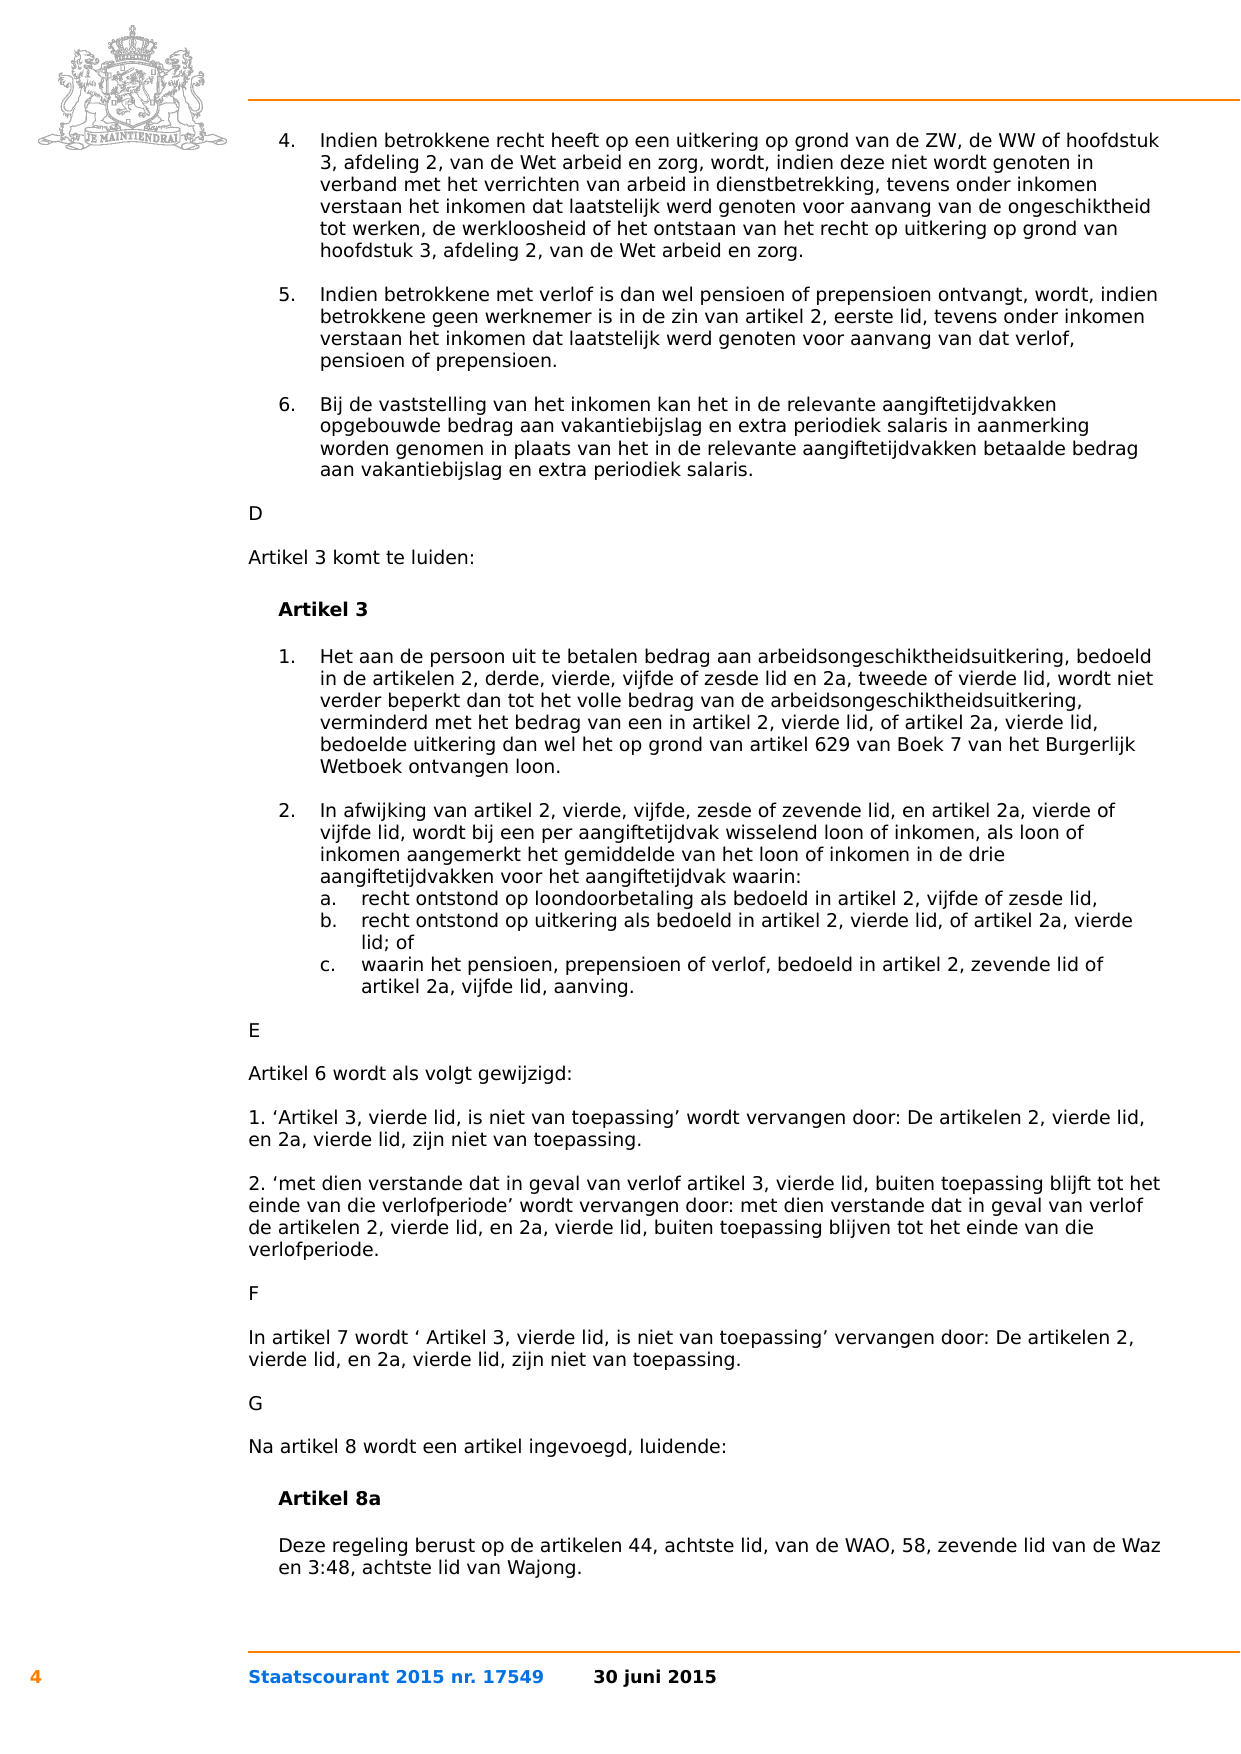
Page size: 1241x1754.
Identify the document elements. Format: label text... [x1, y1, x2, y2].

text b. recht ontstond op uitkering als bedoeld in artikel 2, vierde lid, of artikel 2a, vierde lid; of [319, 910, 1163, 954]
subtitle Artikel 3 [278, 599, 1163, 621]
text D [248, 503, 1163, 525]
text Deze regeling berust op de artikelen 44, achtste lid, van de WAO, 58, zevende lid van de Waz en 3:48, achtste lid van Wajong. [278, 1535, 1163, 1579]
subtitle Artikel 8a [278, 1488, 1163, 1510]
text a. recht ontstond op loondoorbetaling als bedoeld in artikel 2, vijfde of zesde lid, [319, 888, 1163, 910]
text In artikel 7 wordt ‘ Artikel 3, vierde lid, is niet van toepassing’ vervangen door: De artikelen 2, vierde lid, en 2a, vierde lid, zijn niet van toepassing. [248, 1327, 1163, 1371]
text 2. ‘met dien verstande dat in geval van verlof artikel 3, vierde lid, buiten toepassing blijft tot het einde van die verlofperiode’ wordt vervangen door: met dien verstande dat in geval van verlof de artikelen 2, vierde lid, en 2a, vierde lid, buiten toepassing blijven tot het einde van die verlofperiode. [248, 1173, 1163, 1261]
text 4. Indien betrokkene recht heeft op een uitkering op grond van de ZW, de WW of hoofdstuk 3, afdeling 2, van de Wet arbeid en zorg, wordt, indien deze niet wordt genoten in verband met het verrichten van arbeid in dienstbetrekking, tevens onder inkomen verstaan het inkomen dat laatstelijk werd genoten voor aanvang van de ongeschiktheid tot werken, de werkloosheid of het ontstaan van het recht op uitkering op grond van hoofdstuk 3, afdeling 2, van de Wet arbeid en zorg. [278, 130, 1163, 262]
text 1. ‘Artikel 3, vierde lid, is niet van toepassing’ wordt vervangen door: De artikelen 2, vierde lid, en 2a, vierde lid, zijn niet van toepassing. [248, 1107, 1163, 1151]
text 2. In afwijking van artikel 2, vierde, vijfde, zesde of zevende lid, en artikel 2a, vierde of vijfde lid, wordt bij een per aangiftetijdvak wisselend loon of inkomen, als loon of inkomen aangemerkt het gemiddelde van het loon of inkomen in de drie aangiftetijdvakken voor het aangiftetijdvak waarin: [278, 800, 1163, 888]
text Artikel 6 wordt als volgt gewijzigd: [248, 1063, 1163, 1085]
text G [248, 1392, 1163, 1414]
text Na artikel 8 wordt een artikel ingevoegd, luidende: [248, 1436, 1163, 1458]
text c. waarin het pensioen, prepensioen of verlof, bedoeld in artikel 2, zevende lid of artikel 2a, vijfde lid, aanving. [319, 954, 1163, 998]
text Artikel 3 komt te luiden: [248, 547, 1163, 569]
text 6. Bij de vaststelling van het inkomen kan het in de relevante aangiftetijdvakken opgebouwde bedrag aan vakantiebijslag en extra periodiek salaris in aanmerking worden genomen in plaats van het in de relevante aangiftetijdvakken betaalde bedrag aan vakantiebijslag en extra periodiek salaris. [278, 393, 1163, 481]
picture [38, 25, 227, 150]
text E [248, 1019, 1163, 1041]
text 5. Indien betrokkene met verlof is dan wel pensioen of prepensioen ontvangt, wordt, indien betrokkene geen werknemer is in de zin van artikel 2, eerste lid, tevens onder inkomen verstaan het inkomen dat laatstelijk werd genoten voor aanvang van dat verlof, pensioen of prepensioen. [278, 284, 1163, 372]
text 1. Het aan de persoon uit te betalen bedrag aan arbeidsongeschiktheidsuitkering, bedoeld in de artikelen 2, derde, vierde, vijfde of zesde lid en 2a, tweede of vierde lid, wordt niet verder beperkt dan tot het volle bedrag van de arbeidsongeschiktheidsuitkering, verminderd met het bedrag van een in artikel 2, vierde lid, of artikel 2a, vierde lid, bedoelde uitkering dan wel het op grond van artikel 629 van Boek 7 van het Burgerlijk Wetboek ontvangen loon. [278, 646, 1163, 778]
text F [248, 1283, 1163, 1305]
